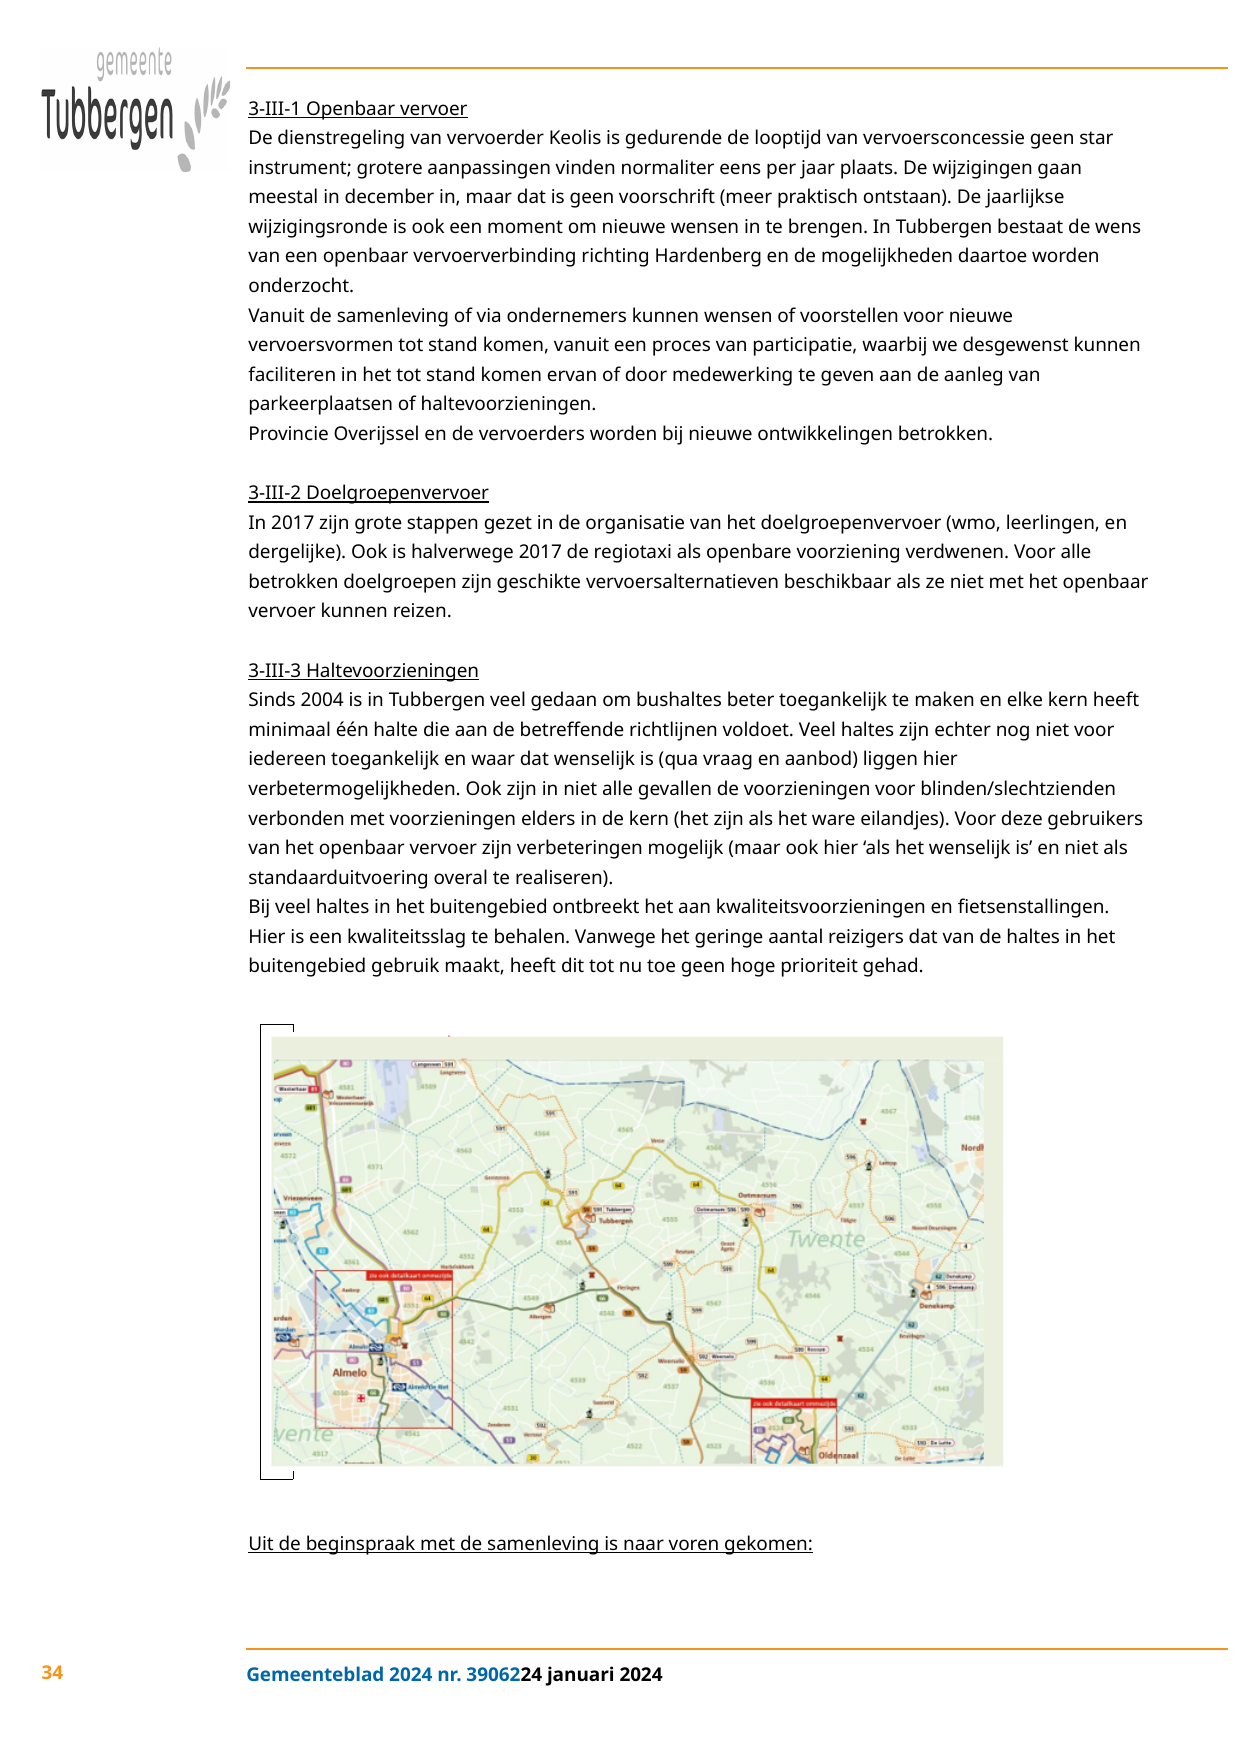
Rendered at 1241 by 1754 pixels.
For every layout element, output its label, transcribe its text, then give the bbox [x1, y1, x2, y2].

picture [41, 47, 231, 172]
text Vanuit de samenleving of via ondernemers kunnen wensen of voorstellen voor nieuwe vervoersvormen tot stand komen, vanuit een proces van participatie, waarbij we desgewenst kunnen faciliteren in het tot stand komen ervan of door medewerking te geven aan de aanleg van parkeerplaatsen of haltevoorzieningen. [248, 302, 1152, 416]
picture [268, 1032, 1008, 1471]
text 3-III-2 Doelgroepenvervoer [248, 479, 1152, 505]
text 3-III-1 Openbaar vervoer [248, 95, 1152, 121]
text Uit de beginspraak met de samenleving is naar voren gekomen: [248, 1530, 1152, 1556]
text Bij veel haltes in het buitengebied ontbreekt het aan kwaliteitsvoorzieningen en fietsenstallingen. Hier is een kwaliteitsslag te behalen. Vanwege het geringe aantal reizigers dat van de haltes in het buitengebied gebruik maakt, heeft dit tot nu toe geen hoge prioriteit gehad. [248, 893, 1152, 978]
text Provincie Overijssel en de vervoerders worden bij nieuwe ontwikkelingen betrokken. [248, 420, 1152, 446]
text 3-III-3 Haltevoorzieningen [248, 657, 1152, 683]
text Sinds 2004 is in Tubbergen veel gedaan om bushaltes beter toegankelijk te maken en elke kern heeft minimaal één halte die aan de betreffende richtlijnen voldoet. Veel haltes zijn echter nog niet voor iedereen toegankelijk en waar dat wenselijk is (qua vraag en aanbod) liggen hier verbetermogelijkheden. Ook zijn in niet alle gevallen de voorzieningen voor blinden/slechtzienden verbonden met voorzieningen elders in de kern (het zijn als het ware eilandjes). Voor deze gebruikers van het openbaar vervoer zijn verbeteringen mogelijk (maar ook hier ‘als het wenselijk is’ en niet als standaarduitvoering overal te realiseren). [248, 686, 1152, 890]
text De dienstregeling van vervoerder Keolis is gedurende de looptijd van vervoersconcessie geen star instrument; grotere aanpassingen vinden normaliter eens per jaar plaats. De wijzigingen gaan meestal in december in, maar dat is geen voorschrift (meer praktisch ontstaan). De jaarlijkse wijzigingsronde is ook een moment om nieuwe wensen in te brengen. In Tubbergen bestaat de wens van een openbaar vervoerverbinding richting Hardenberg en de mogelijkheden daartoe worden onderzocht. [248, 124, 1152, 298]
text In 2017 zijn grote stappen gezet in de organisatie van het doelgroepenvervoer (wmo, leerlingen, en dergelijke). Ook is halverwege 2017 de regiotaxi als openbare voorziening verdwenen. Voor alle betrokken doelgroepen zijn geschikte vervoersalternatieven beschikbaar als ze niet met het openbaar vervoer kunnen reizen. [248, 509, 1152, 623]
